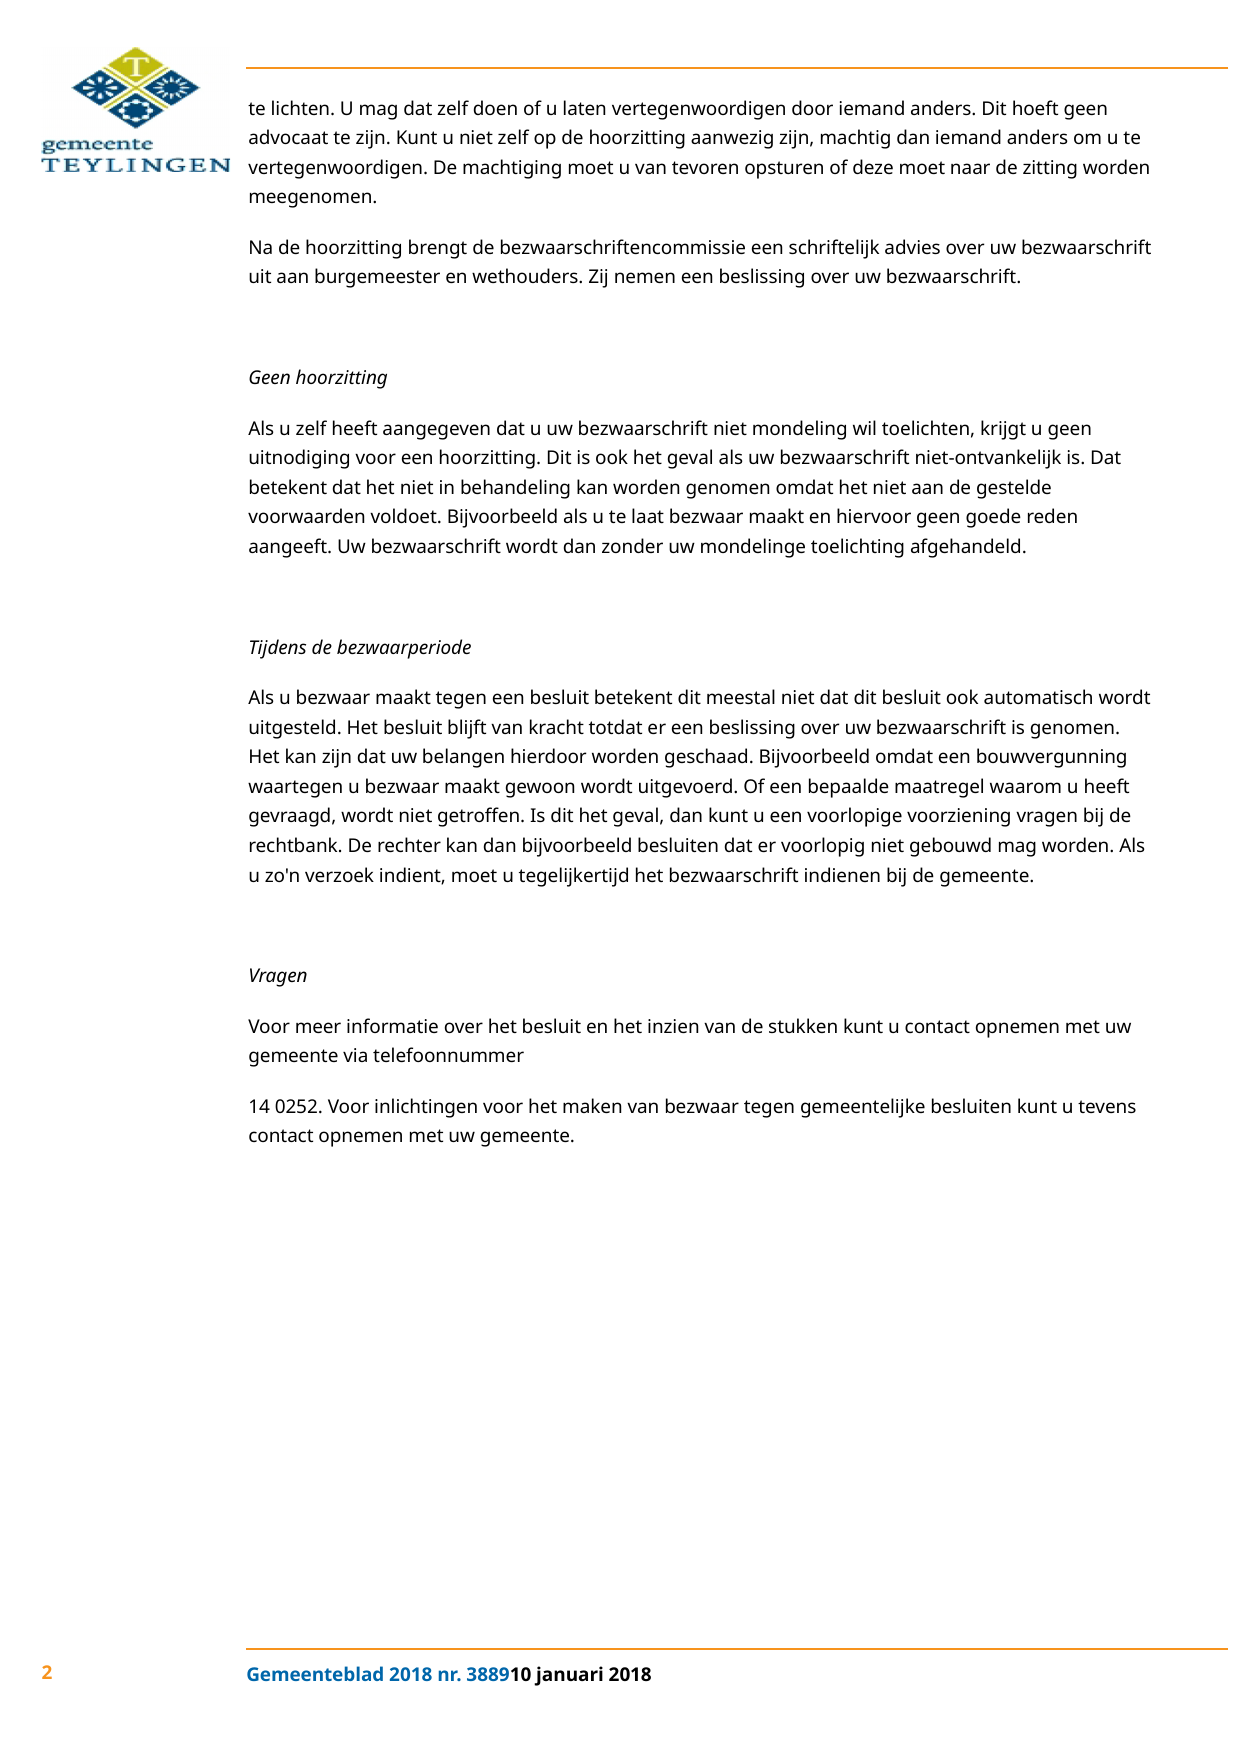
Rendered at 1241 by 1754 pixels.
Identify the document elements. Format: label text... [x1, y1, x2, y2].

text Als u bezwaar maakt tegen een besluit betekent dit meestal niet dat dit besluit ook automatisch wordt uitgesteld. Het besluit blijft van kracht totdat er een beslissing over uw bezwaarschrift is genomen. Het kan zijn dat uw belangen hierdoor worden geschaad. Bijvoorbeeld omdat een bouwvergunning waartegen u bezwaar maakt gewoon wordt uitgevoerd. Of een bepaalde maatregel waarom u heeft gevraagd, wordt niet getroffen. Is dit het geval, dan kunt u een voorlopige voorziening vragen bij de rechtbank. De rechter kan dan bijvoorbeeld besluiten dat er voorlopig niet gebouwd mag worden. Als u zo'n verzoek indient, moet u tegelijkertijd het bezwaarschrift indienen bij de gemeente. [248, 684, 1152, 888]
text te lichten. U mag dat zelf doen of u laten vertegenwoordigen door iemand anders. Dit hoeft geen advocaat te zijn. Kunt u niet zelf op de hoorzitting aanwezig zijn, machtig dan iemand anders om u te vertegenwoordigen. De machtiging moet u van tevoren opsturen of deze moet naar de zitting worden meegenomen. [248, 95, 1152, 209]
picture [41, 47, 231, 172]
text Voor meer informatie over het besluit en het inzien van de stukken kunt u contact opnemen met uw gemeente via telefoonnummer [248, 1013, 1152, 1068]
text 14 0252. Voor inlichtingen voor het maken van bezwaar tegen gemeentelijke besluiten kunt u tevens contact opnemen met uw gemeente. [248, 1093, 1152, 1148]
text Vragen [248, 963, 1152, 988]
text Na de hoorzitting brengt de bezwaarschriftencommissie een schriftelijk advies over uw bezwaarschrift uit aan burgemeester en wethouders. Zij nemen een beslissing over uw bezwaarschrift. [248, 234, 1152, 289]
text Geen hoorzitting [248, 364, 1152, 390]
text Als u zelf heeft aangegeven dat u uw bezwaarschrift niet mondeling wil toelichten, krijgt u geen uitnodiging voor een hoorzitting. Dit is ook het geval als uw bezwaarschrift niet-ontvankelijk is. Dat betekent dat het niet in behandeling kan worden genomen omdat het niet aan de gestelde voorwaarden voldoet. Bijvoorbeeld als u te laat bezwaar maakt en hiervoor geen goede reden aangeeft. Uw bezwaarschrift wordt dan zonder uw mondelinge toelichting afgehandeld. [248, 415, 1152, 559]
text Tijdens de bezwaarperiode [248, 634, 1152, 660]
